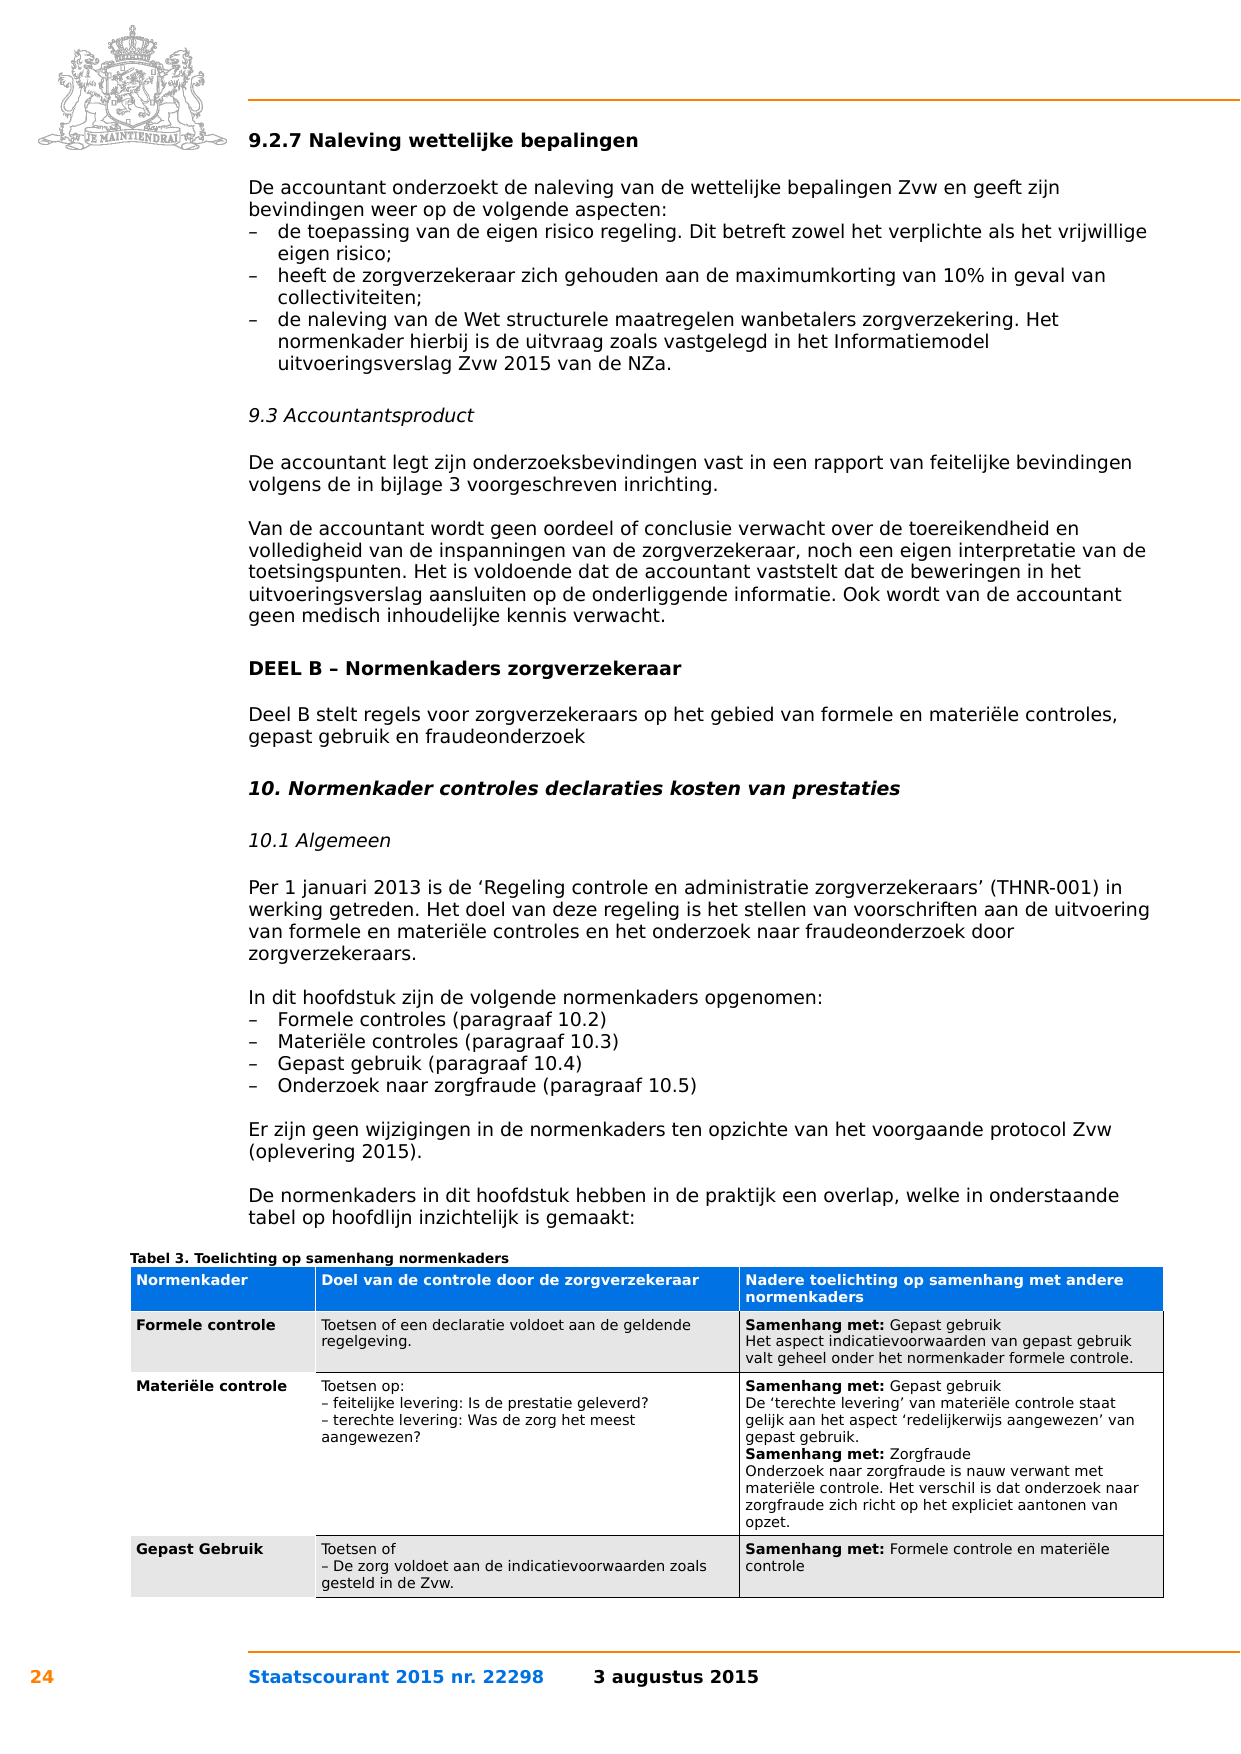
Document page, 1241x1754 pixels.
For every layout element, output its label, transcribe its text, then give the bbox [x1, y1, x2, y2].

subtitle 10. Normenkader controles declaraties kosten van prestaties [248, 778, 1163, 800]
subtitle 10.1 Algemeen [248, 830, 1163, 852]
text – Formele controles (paragraaf 10.2) [248, 1009, 1163, 1031]
text – Onderzoek naar zorgfraude (paragraaf 10.5) [248, 1075, 1163, 1097]
text Er zijn geen wijzigingen in de normenkaders ten opzichte van het voorgaande protocol Zvw (oplevering 2015). [248, 1119, 1163, 1163]
text – heeft de zorgverzekeraar zich gehouden aan de maximumkorting van 10% in geval van collectiviteiten; [248, 265, 1163, 309]
subtitle 9.3 Accountantsproduct [248, 405, 1163, 427]
text De normenkaders in dit hoofdstuk hebben in de praktijk een overlap, welke in onderstaande tabel op hoofdlijn inzichtelijk is gemaakt: [248, 1185, 1163, 1229]
text Per 1 januari 2013 is de ‘Regeling controle en administratie zorgverzekeraars’ (THNR-001) in werking getreden. Het doel van deze regeling is het stellen van voorschriften aan de uitvoering van formele en materiële controles en het onderzoek naar fraudeonderzoek door zorgverzekeraars. [248, 877, 1163, 965]
text In dit hoofdstuk zijn de volgende normenkaders opgenomen: [248, 987, 1163, 1009]
text De accountant onderzoekt de naleving van de wettelijke bepalingen Zvw en geeft zijn bevindingen weer op de volgende aspecten: [248, 177, 1163, 221]
text – Gepast gebruik (paragraaf 10.4) [248, 1053, 1163, 1075]
subtitle DEEL B – Normenkaders zorgverzekeraar [248, 657, 1163, 679]
table_cell Samenhang met: Gepast gebruik Het aspect indicatievoorwaarden van gepast gebruik valt geheel onder het normenkader formele controle. [740, 1312, 1163, 1372]
text De accountant legt zijn onderzoeksbevindingen vast in een rapport van feitelijke bevindingen volgens de in bijlage 3 voorgeschreven inrichting. [248, 452, 1163, 496]
picture [38, 25, 227, 150]
table_cell Toetsen op: – feitelijke levering: Is de prestatie geleverd? – terechte levering: Was de zorg het meest aangewezen? [316, 1373, 739, 1535]
table_cell Samenhang met: Gepast gebruik De ‘terechte levering’ van materiële controle staat gelijk aan het aspect ‘redelijkerwijs aangewezen’ van gepast gebruik. Samenhang met: Zorgfraude Onderzoek naar zorgfraude is nauw verwant met materiële controle. Het verschil is dat onderzoek naar zorgfraude zich richt op het expliciet aantonen van opzet. [740, 1373, 1163, 1535]
table_cell Materiële controle [131, 1373, 315, 1535]
table_cell Normenkader [131, 1267, 315, 1311]
text – de toepassing van de eigen risico regeling. Dit betreft zowel het verplichte als het vrijwillige eigen risico; [248, 221, 1163, 265]
table_cell Samenhang met: Formele controle en materiële controle [740, 1536, 1163, 1597]
text – de naleving van de Wet structurele maatregelen wanbetalers zorgverzekering. Het normenkader hierbij is de uitvraag zoals vastgelegd in het Informatiemodel uitvoeringsverslag Zvw 2015 van de NZa. [248, 309, 1163, 375]
table_cell Toetsen of een declaratie voldoet aan de geldende regelgeving. [316, 1312, 739, 1372]
table_cell Doel van de controle door de zorgverzekeraar [316, 1267, 739, 1311]
table_header Tabel 3. Toelichting op samenhang normenkaders [130, 1251, 1163, 1266]
table_cell Formele controle [131, 1312, 315, 1372]
text Van de accountant wordt geen oordeel of conclusie verwacht over de toereikendheid en volledigheid van de inspanningen van de zorgverzekeraar, noch een eigen interpretatie van de toetsingspunten. Het is voldoende dat de accountant vaststelt dat de beweringen in het uitvoeringsverslag aansluiten op de onderliggende informatie. Ook wordt van de accountant geen medisch inhoudelijke kennis verwacht. [248, 517, 1163, 627]
text – Materiële controles (paragraaf 10.3) [248, 1031, 1163, 1053]
table_cell Toetsen of – De zorg voldoet aan de indicatievoorwaarden zoals gesteld in de Zvw. [316, 1536, 739, 1597]
subtitle 9.2.7 Naleving wettelijke bepalingen [248, 130, 1163, 152]
table_cell Nadere toelichting op samenhang met andere normenkaders [740, 1267, 1163, 1311]
table_cell Gepast Gebruik [131, 1536, 315, 1597]
text Deel B stelt regels voor zorgverzekeraars op het gebied van formele en materiële controles, gepast gebruik en fraudeonderzoek [248, 704, 1163, 748]
